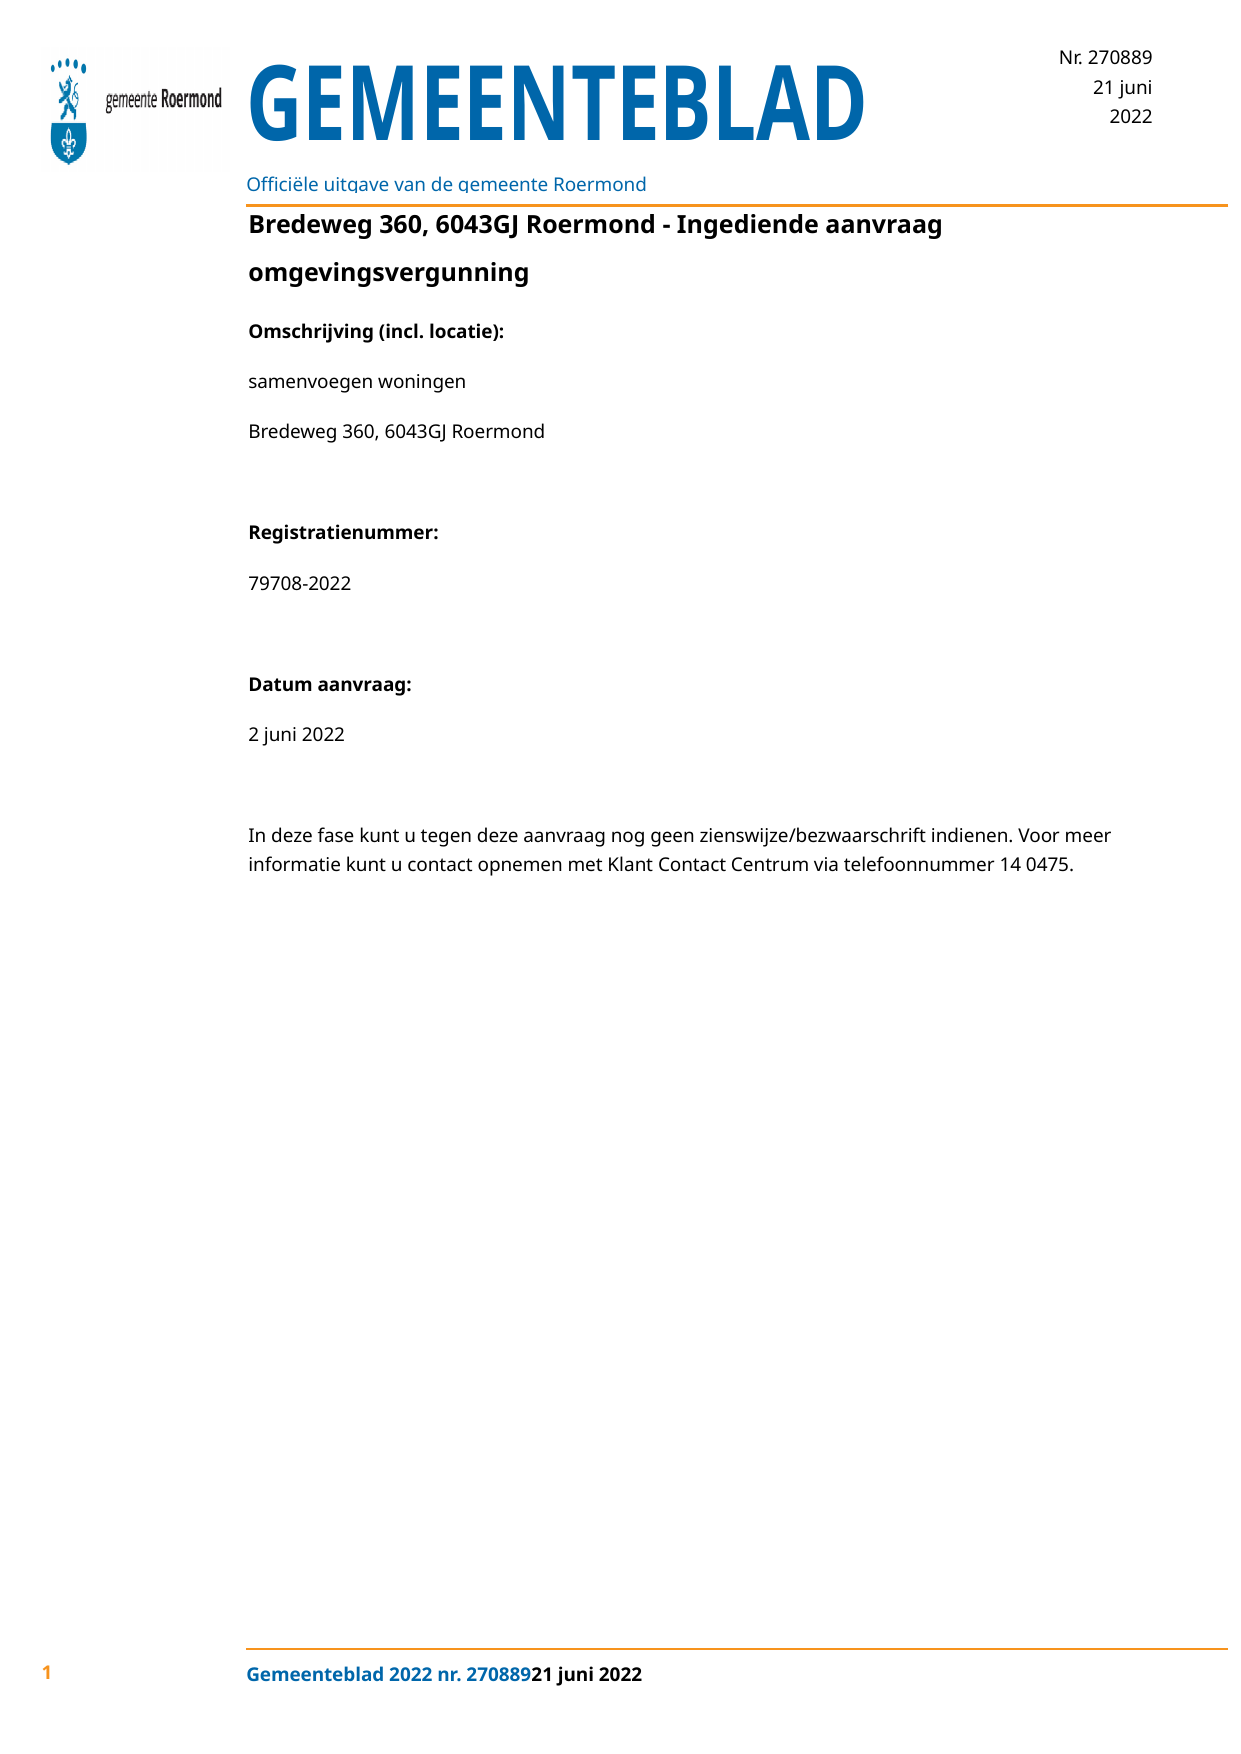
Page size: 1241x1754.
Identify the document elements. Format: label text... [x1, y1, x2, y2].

text Datum aanvraag: [248, 671, 1152, 697]
text Bredeweg 360, 6043GJ Roermond [248, 419, 1152, 444]
text Registratienummer: [248, 519, 1152, 545]
text Omschrijving (incl. locatie): [248, 318, 1152, 344]
text 2 juni 2022 [248, 721, 1152, 747]
text 79708-2022 [248, 570, 1152, 596]
text In deze fase kunt u tegen deze aanvraag nog geen zienswijze/bezwaarschrift indienen. Voor meer informatie kunt u contact opnemen met Klant Contact Centrum via telefoonnummer 14 0475. [248, 822, 1152, 877]
picture [41, 47, 231, 172]
text samenvoegen woningen [248, 368, 1152, 394]
text Bredeweg 360, 6043GJ Roermond - Ingediende aanvraag omgevingsvergunning [248, 207, 1152, 288]
